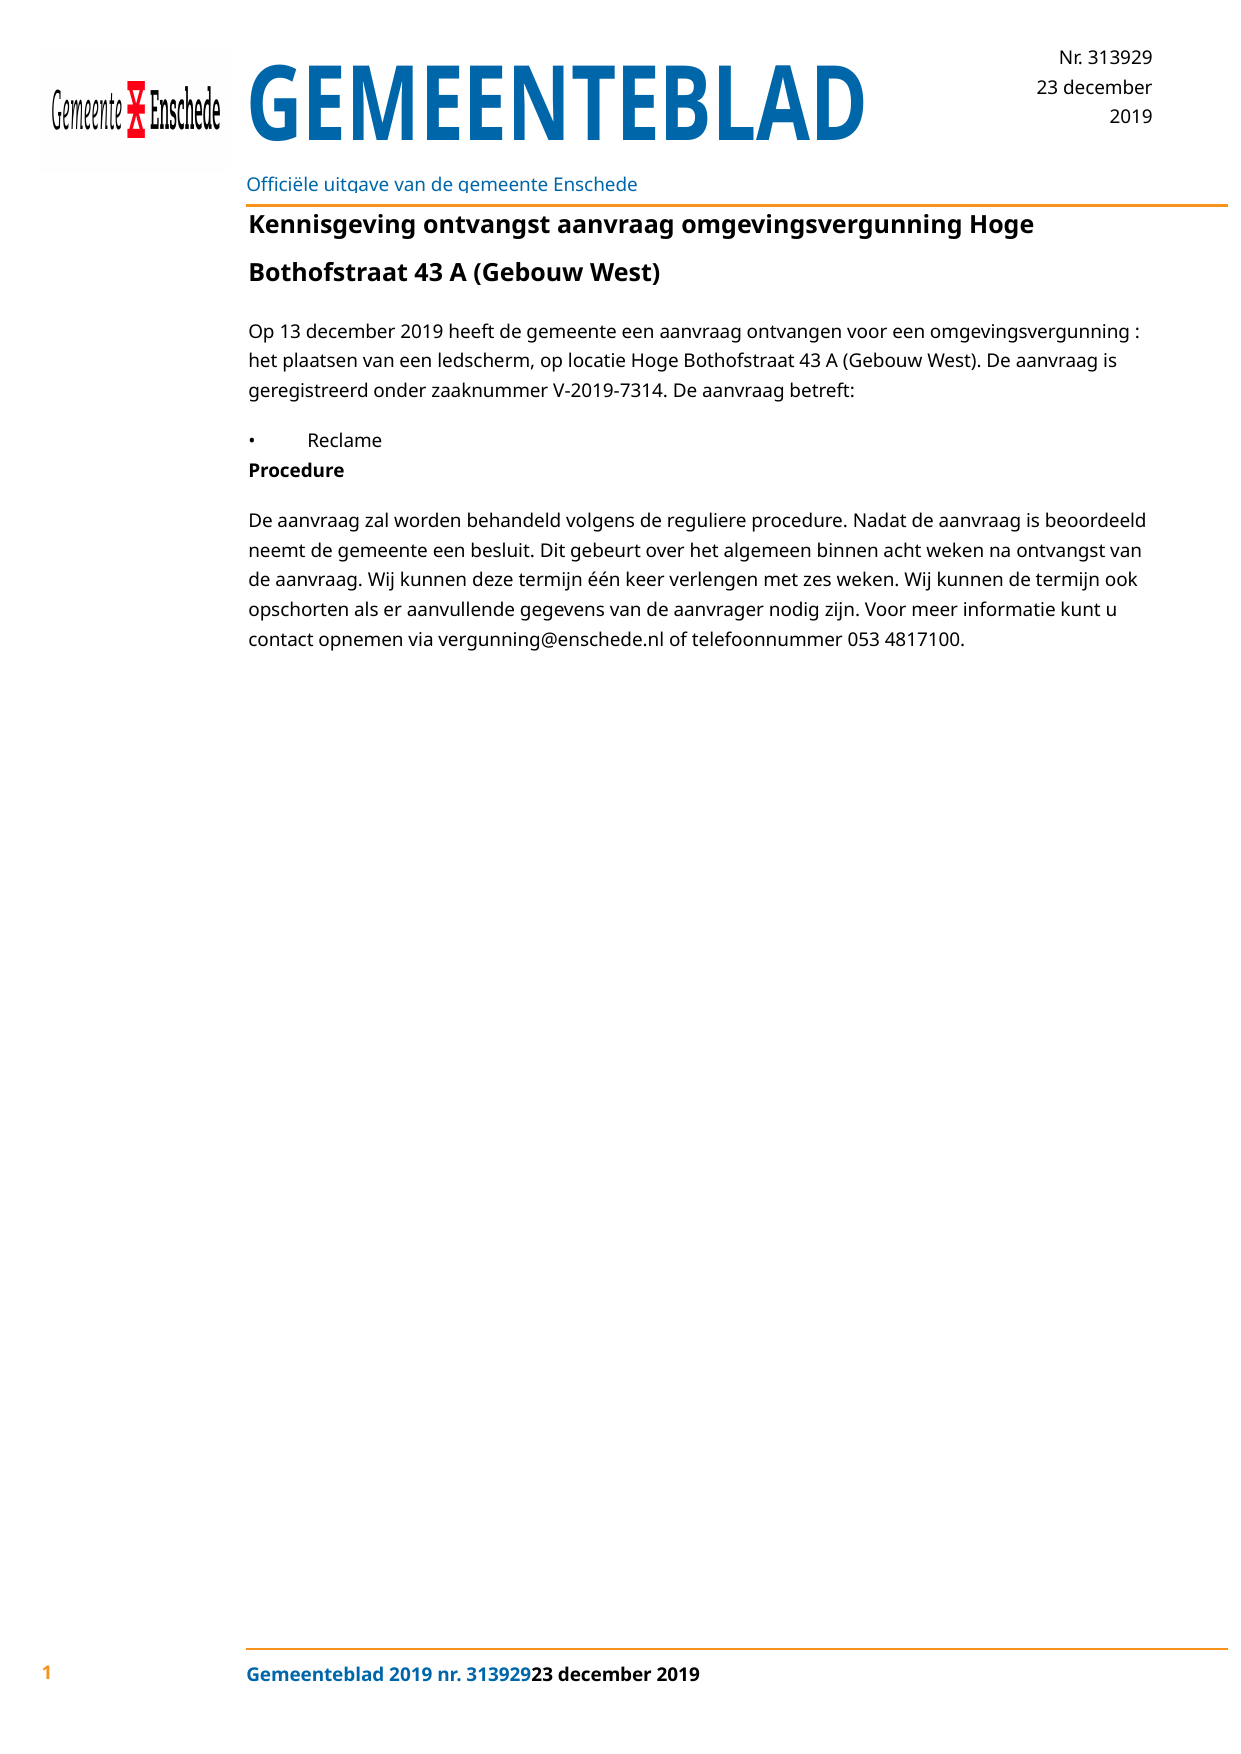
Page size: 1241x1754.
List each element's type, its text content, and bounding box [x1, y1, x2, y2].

text Kennisgeving ontvangst aanvraag omgevingsvergunning Hoge Bothofstraat 43 A (Gebouw West) [248, 207, 1152, 288]
text De aanvraag zal worden behandeld volgens de reguliere procedure. Nadat de aanvraag is beoordeeld neemt de gemeente een besluit. Dit gebeurt over het algemeen binnen acht weken na ontvangst van de aanvraag. Wij kunnen deze termijn één keer verlengen met zes weken. Wij kunnen de termijn ook opschorten als er aanvullende gegevens van de aanvrager nodig zijn. Voor meer informatie kunt u contact opnemen via vergunning@enschede.nl of telefoonnummer 053 4817100. [248, 507, 1152, 652]
text Procedure [248, 457, 1152, 483]
list Reclame [248, 427, 1152, 453]
text Op 13 december 2019 heeft de gemeente een aanvraag ontvangen voor een omgevingsvergunning : het plaatsen van een ledscherm, op locatie Hoge Bothofstraat 43 A (Gebouw West). De aanvraag is geregistreerd onder zaaknummer V-2019-7314. De aanvraag betreft: [248, 318, 1152, 403]
picture [41, 47, 231, 172]
